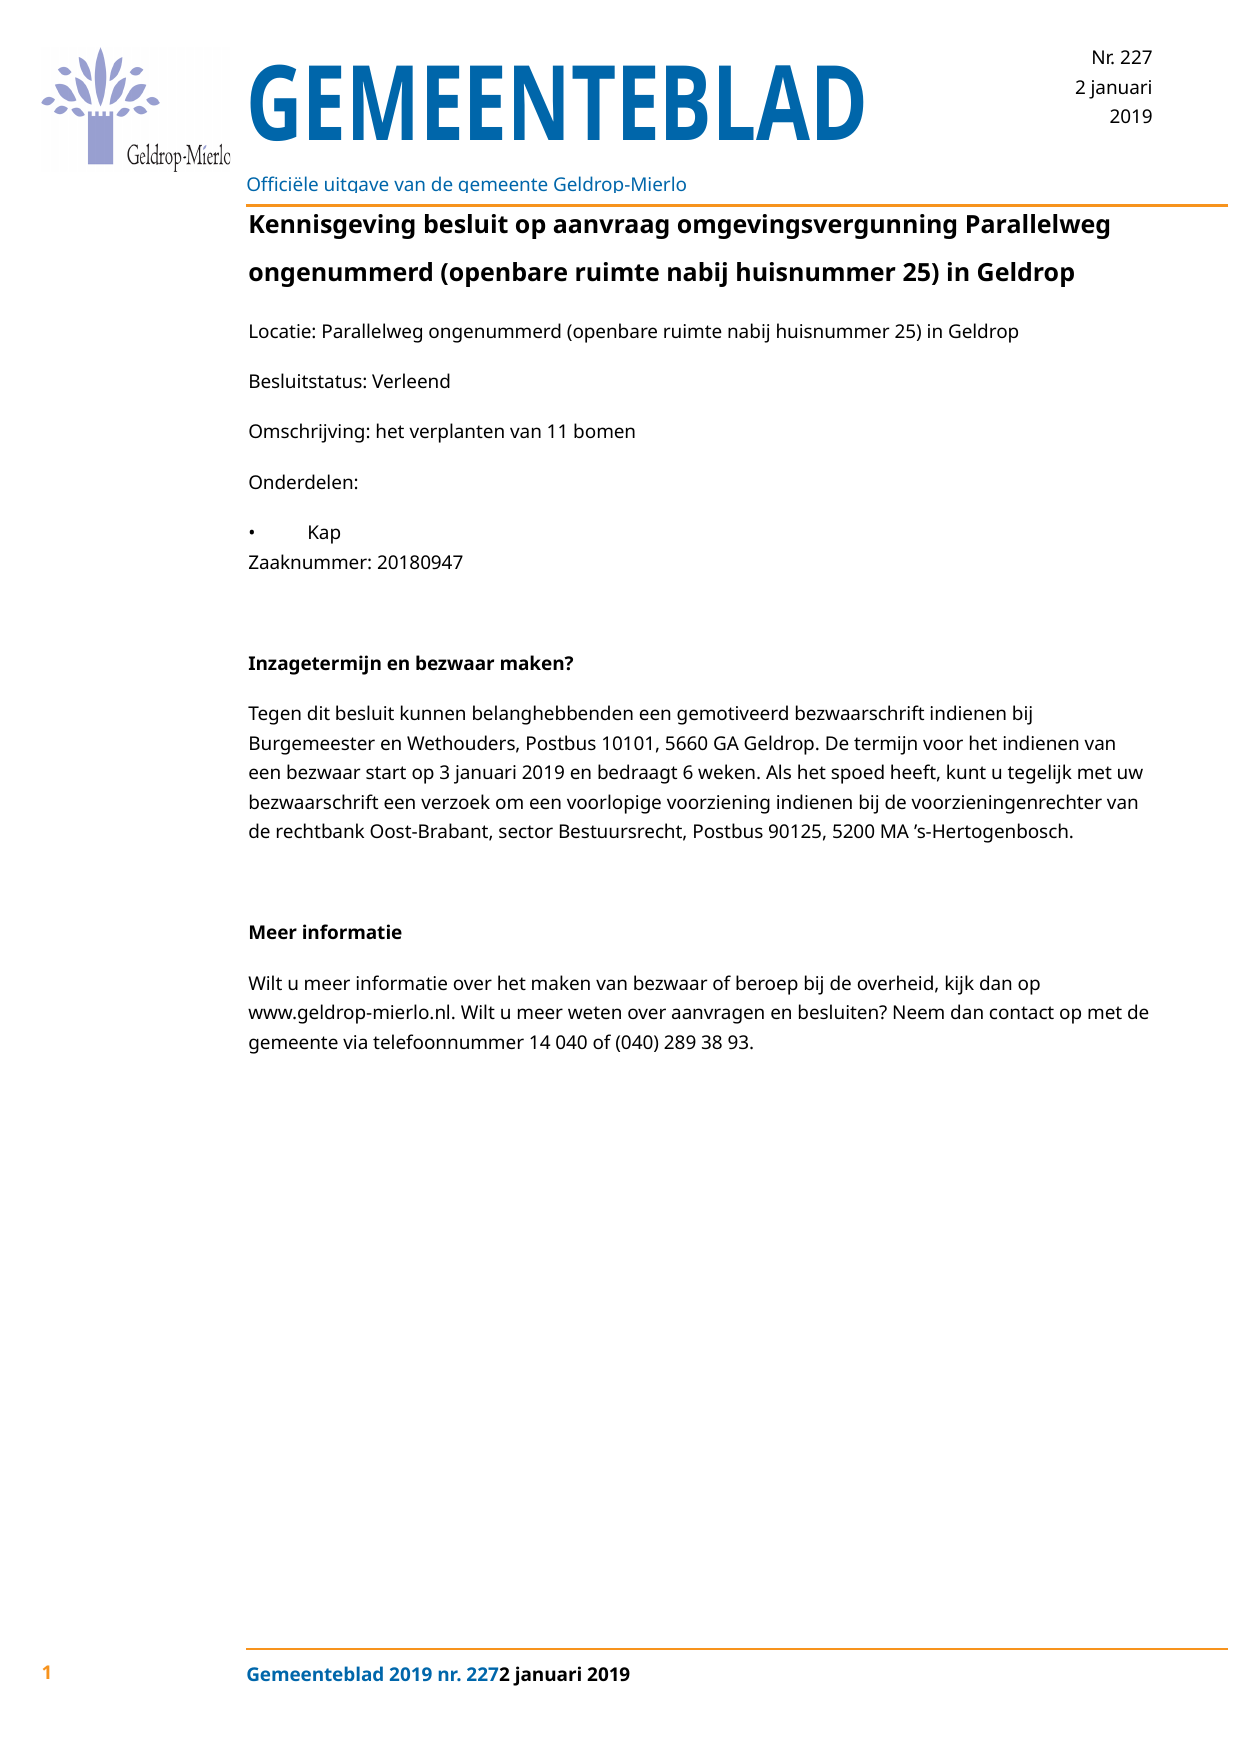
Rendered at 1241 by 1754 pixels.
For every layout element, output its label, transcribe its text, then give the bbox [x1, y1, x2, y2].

text Meer informatie [248, 919, 1152, 945]
picture [41, 47, 231, 172]
text Tegen dit besluit kunnen belanghebbenden een gemotiveerd bezwaarschrift indienen bij Burgemeester en Wethouders, Postbus 10101, 5660 GA Geldrop. De termijn voor het indienen van een bezwaar start op 3 januari 2019 en bedraagt 6 weken. Als het spoed heeft, kunt u tegelijk met uw bezwaarschrift een verzoek om een voorlopige voorziening indienen bij de voorzieningenrechter van de rechtbank Oost-Brabant, sector Bestuursrecht, Postbus 90125, 5200 MA ’s-Hertogenbosch. [248, 700, 1152, 844]
text Onderdelen: [248, 469, 1152, 495]
text Kennisgeving besluit op aanvraag omgevingsvergunning Parallelweg ongenummerd (openbare ruimte nabij huisnummer 25) in Geldrop [248, 207, 1152, 288]
text Wilt u meer informatie over het maken van bezwaar of beroep bij de overheid, kijk dan op www.geldrop-mierlo.nl. Wilt u meer weten over aanvragen en besluiten? Neem dan contact op met de gemeente via telefoonnummer 14 040 of (040) 289 38 93. [248, 970, 1152, 1055]
text Zaaknummer: 20180947 [248, 549, 1152, 575]
text Besluitstatus: Verleend [248, 368, 1152, 394]
text Omschrijving: het verplanten van 11 bomen [248, 419, 1152, 444]
text Locatie: Parallelweg ongenummerd (openbare ruimte nabij huisnummer 25) in Geldrop [248, 318, 1152, 344]
text Inzagetermijn en bezwaar maken? [248, 650, 1152, 676]
list Kap [248, 519, 1152, 545]
